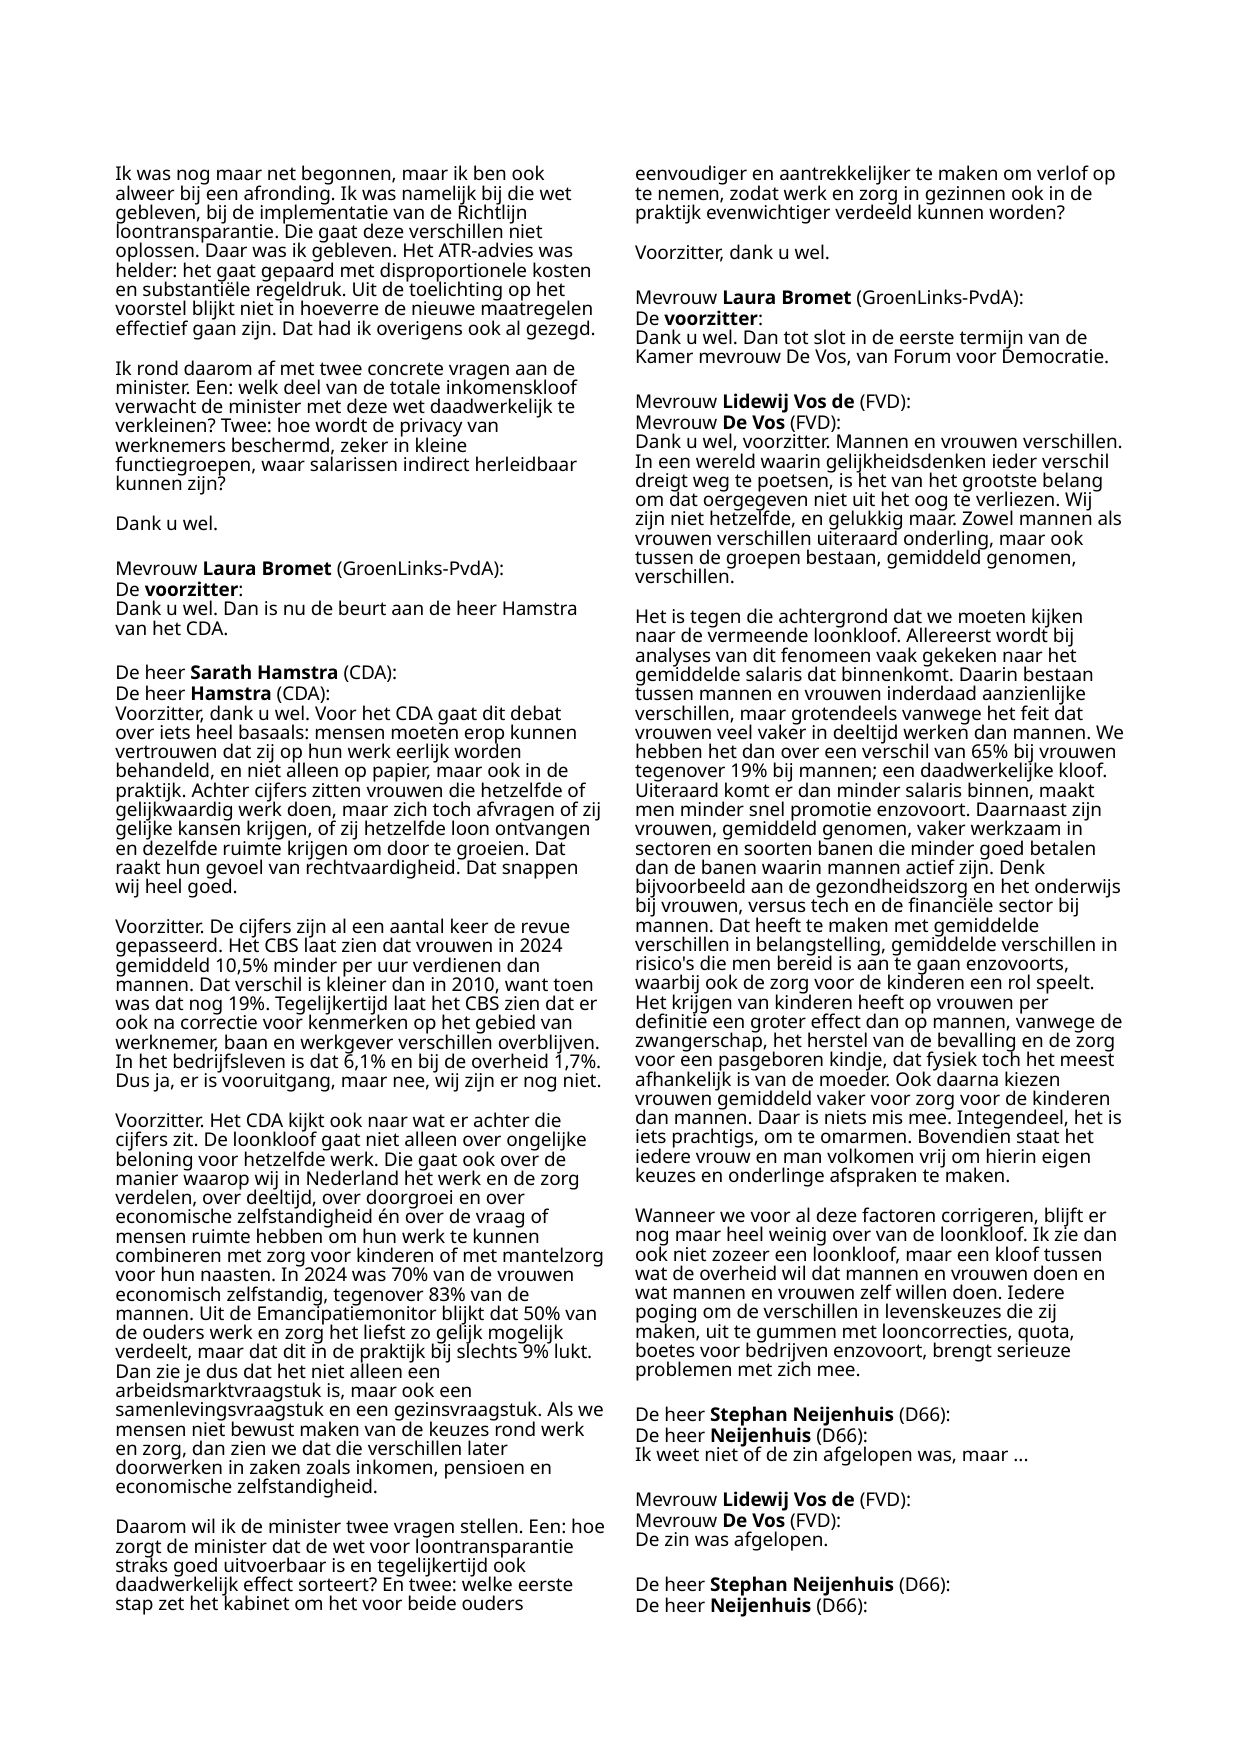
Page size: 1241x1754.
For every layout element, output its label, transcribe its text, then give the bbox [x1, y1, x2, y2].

text Mevrouw Laura Bromet (GroenLinks-PvdA): [115, 555, 605, 581]
text De heer Sarath Hamstra (CDA): [115, 659, 605, 685]
text Voorzitter. Het CDA kijkt ook naar wat er achter die cijfers zit. De loonkloof gaat niet alleen over ongelijke beloning voor hetzelfde werk. Die gaat ook over de manier waarop wij in Nederland het werk en de zorg verdelen, over deeltijd, over doorgroei en over economische zelfstandigheid én over de vraag of mensen ruimte hebben om hun werk te kunnen combineren met zorg voor kinderen of met mantelzorg voor hun naasten. In 2024 was 70% van de vrouwen economisch zelfstandig, tegenover 83% van de mannen. Uit de Emancipatiemonitor blijkt dat 50% van de ouders werk en zorg het liefst zo gelijk mogelijk verdeelt, maar dat dit in de praktijk bij slechts 9% lukt. Dan zie je dus dat het niet alleen een arbeidsmarktvraagstuk is, maar ook een samenlevingsvraagstuk en een gezinsvraagstuk. Als we mensen niet bewust maken van de keuzes rond werk en zorg, dan zien we dat die verschillen later doorwerken in zaken zoals inkomen, pensioen en economische zelfstandigheid. [115, 1112, 605, 1498]
text Mevrouw De Vos (FVD): [635, 414, 1125, 433]
text Dank u wel. [115, 515, 605, 534]
text Mevrouw Lidewij Vos de (FVD): [635, 1486, 1125, 1512]
text Dank u wel. Dan is nu de beurt aan de heer Hamstra van het CDA. [115, 600, 605, 639]
text Mevrouw Lidewij Vos de (FVD): [635, 388, 1125, 414]
text Wanneer we voor al deze factoren corrigeren, blijft er nog maar heel weinig over van de loonkloof. Ik zie dan ook niet zozeer een loonkloof, maar een kloof tussen wat de overheid wil dat mannen en vrouwen doen en wat mannen en vrouwen zelf willen doen. Iedere poging om de verschillen in levenskeuzes die zij maken, uit te gummen met looncorrecties, quota, boetes voor bedrijven enzovoort, brengt serieuze problemen met zich mee. [635, 1207, 1125, 1381]
text De zin was afgelopen. [635, 1531, 1125, 1551]
text De heer Neijenhuis (D66): [635, 1597, 1125, 1617]
text Dank u wel. Dan tot slot in de eerste termijn van de Kamer mevrouw De Vos, van Forum voor Democratie. [635, 329, 1125, 367]
text De heer Stephan Neijenhuis (D66): [635, 1572, 1125, 1597]
text Mevrouw De Vos (FVD): [635, 1512, 1125, 1531]
text Ik was nog maar net begonnen, maar ik ben ook alweer bij een afronding. Ik was namelijk bij die wet gebleven, bij de implementatie van de Richtlijn loontransparantie. Die gaat deze verschillen niet oplossen. Daar was ik gebleven. Het ATR-advies was helder: het gaat gepaard met disproportionele kosten en substantiële regeldruk. Uit de toelichting op het voorstel blijkt niet in hoeverre de nieuwe maatregelen effectief gaan zijn. Dat had ik overigens ook al gezegd. [115, 165, 605, 339]
text Voorzitter. De cijfers zijn al een aantal keer de revue gepasseerd. Het CBS laat zien dat vrouwen in 2024 gemiddeld 10,5% minder per uur verdienen dan mannen. Dat verschil is kleiner dan in 2010, want toen was dat nog 19%. Tegelijkertijd laat het CBS zien dat er ook na correctie voor kenmerken op het gebied van werknemer, baan en werkgever verschillen overblijven. In het bedrijfsleven is dat 6,1% en bij de overheid 1,7%. Dus ja, er is vooruitgang, maar nee, wij zijn er nog niet. [115, 918, 605, 1091]
text eenvoudiger en aantrekkelijker te maken om verlof op te nemen, zodat werk en zorg in gezinnen ook in de praktijk evenwichtiger verdeeld kunnen worden? [635, 165, 1125, 223]
text Daarom wil ik de minister twee vragen stellen. Een: hoe zorgt de minister dat de wet voor loontransparantie straks goed uitvoerbaar is en tegelijkertijd ook daadwerkelijk effect sorteert? En twee: welke eerste stap zet het kabinet om het voor beide ouders [115, 1518, 605, 1615]
text Ik weet niet of de zin afgelopen was, maar ... [635, 1446, 1125, 1466]
text De voorzitter: [115, 581, 605, 600]
text Dank u wel, voorzitter. Mannen en vrouwen verschillen. In een wereld waarin gelijkheidsdenken ieder verschil dreigt weg te poetsen, is het van het grootste belang om dat oergegeven niet uit het oog te verliezen. Wij zijn niet hetzelfde, en gelukkig maar. Zowel mannen als vrouwen verschillen uiteraard onderling, maar ook tussen de groepen bestaan, gemiddeld genomen, verschillen. [635, 433, 1125, 587]
text De heer Stephan Neijenhuis (D66): [635, 1401, 1125, 1427]
text Voorzitter, dank u wel. Voor het CDA gaat dit debat over iets heel basaals: mensen moeten erop kunnen vertrouwen dat zij op hun werk eerlijk worden behandeld, en niet alleen op papier, maar ook in de praktijk. Achter cijfers zitten vrouwen die hetzelfde of gelijkwaardig werk doen, maar zich toch afvragen of zij gelijke kansen krijgen, of zij hetzelfde loon ontvangen en dezelfde ruimte krijgen om door te groeien. Dat raakt hun gevoel van rechtvaardigheid. Dat snappen wij heel goed. [115, 704, 605, 897]
text Het is tegen die achtergrond dat we moeten kijken naar de vermeende loonkloof. Allereerst wordt bij analyses van dit fenomeen vaak gekeken naar het gemiddelde salaris dat binnenkomt. Daarin bestaan tussen mannen en vrouwen inderdaad aanzienlijke verschillen, maar grotendeels vanwege het feit dat vrouwen veel vaker in deeltijd werken dan mannen. We hebben het dan over een verschil van 65% bij vrouwen tegenover 19% bij mannen; een daadwerkelijke kloof. Uiteraard komt er dan minder salaris binnen, maakt men minder snel promotie enzovoort. Daarnaast zijn vrouwen, gemiddeld genomen, vaker werkzaam in sectoren en soorten banen die minder goed betalen dan de banen waarin mannen actief zijn. Denk bijvoorbeeld aan de gezondheidszorg en het onderwijs bij vrouwen, versus tech en de financiële sector bij mannen. Dat heeft te maken met gemiddelde verschillen in belangstelling, gemiddelde verschillen in risico's die men bereid is aan te gaan enzovoorts, waarbij ook de zorg voor de kinderen een rol speelt. Het krijgen van kinderen heeft op vrouwen per definitie een groter effect dan op mannen, vanwege de zwangerschap, het herstel van de bevalling en de zorg voor een pasgeboren kindje, dat fysiek toch het meest afhankelijk is van de moeder. Ook daarna kiezen vrouwen gemiddeld vaker voor zorg voor de kinderen dan mannen. Daar is niets mis mee. Integendeel, het is iets prachtigs, om te omarmen. Bovendien staat het iedere vrouw en man volkomen vrij om hierin eigen keuzes en onderlinge afspraken te maken. [635, 608, 1125, 1186]
text Voorzitter, dank u wel. [635, 244, 1125, 263]
text De heer Neijenhuis (D66): [635, 1427, 1125, 1446]
text Mevrouw Laura Bromet (GroenLinks-PvdA): [635, 284, 1125, 310]
text Ik rond daarom af met twee concrete vragen aan de minister. Een: welk deel van de totale inkomenskloof verwacht de minister met deze wet daadwerkelijk te verkleinen? Twee: hoe wordt de privacy van werknemers beschermd, zeker in kleine functiegroepen, waar salarissen indirect herleidbaar kunnen zijn? [115, 359, 605, 494]
text De voorzitter: [635, 310, 1125, 329]
text De heer Hamstra (CDA): [115, 685, 605, 704]
